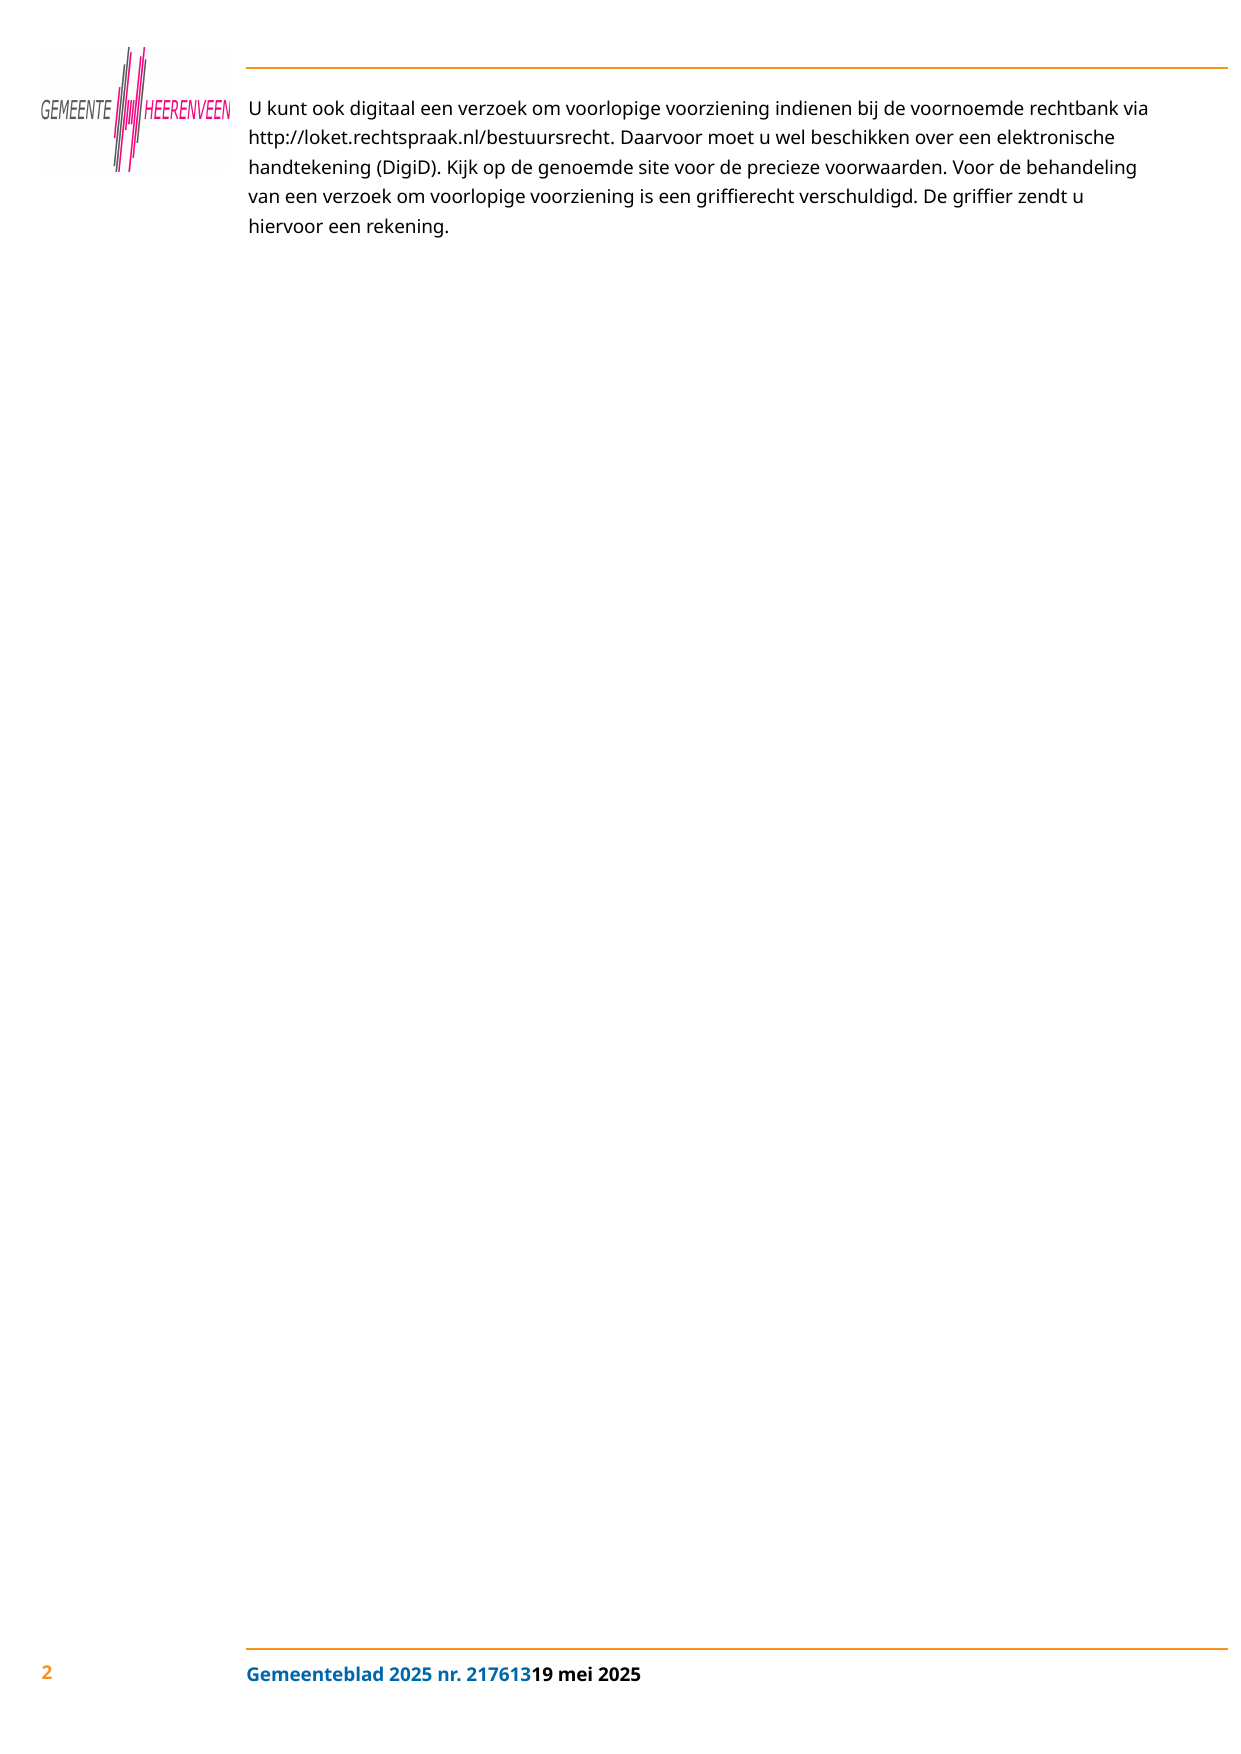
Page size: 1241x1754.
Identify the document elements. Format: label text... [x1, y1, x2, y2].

text U kunt ook digitaal een verzoek om voorlopige voorziening indienen bij de voornoemde rechtbank via http://loket.rechtspraak.nl/bestuursrecht. Daarvoor moet u wel beschikken over een elektronische handtekening (DigiD). Kijk op de genoemde site voor de precieze voorwaarden. Voor de behandeling van een verzoek om voorlopige voorziening is een griffierecht verschuldigd. De griffier zendt u hiervoor een rekening. [248, 95, 1152, 239]
picture [41, 47, 231, 172]
